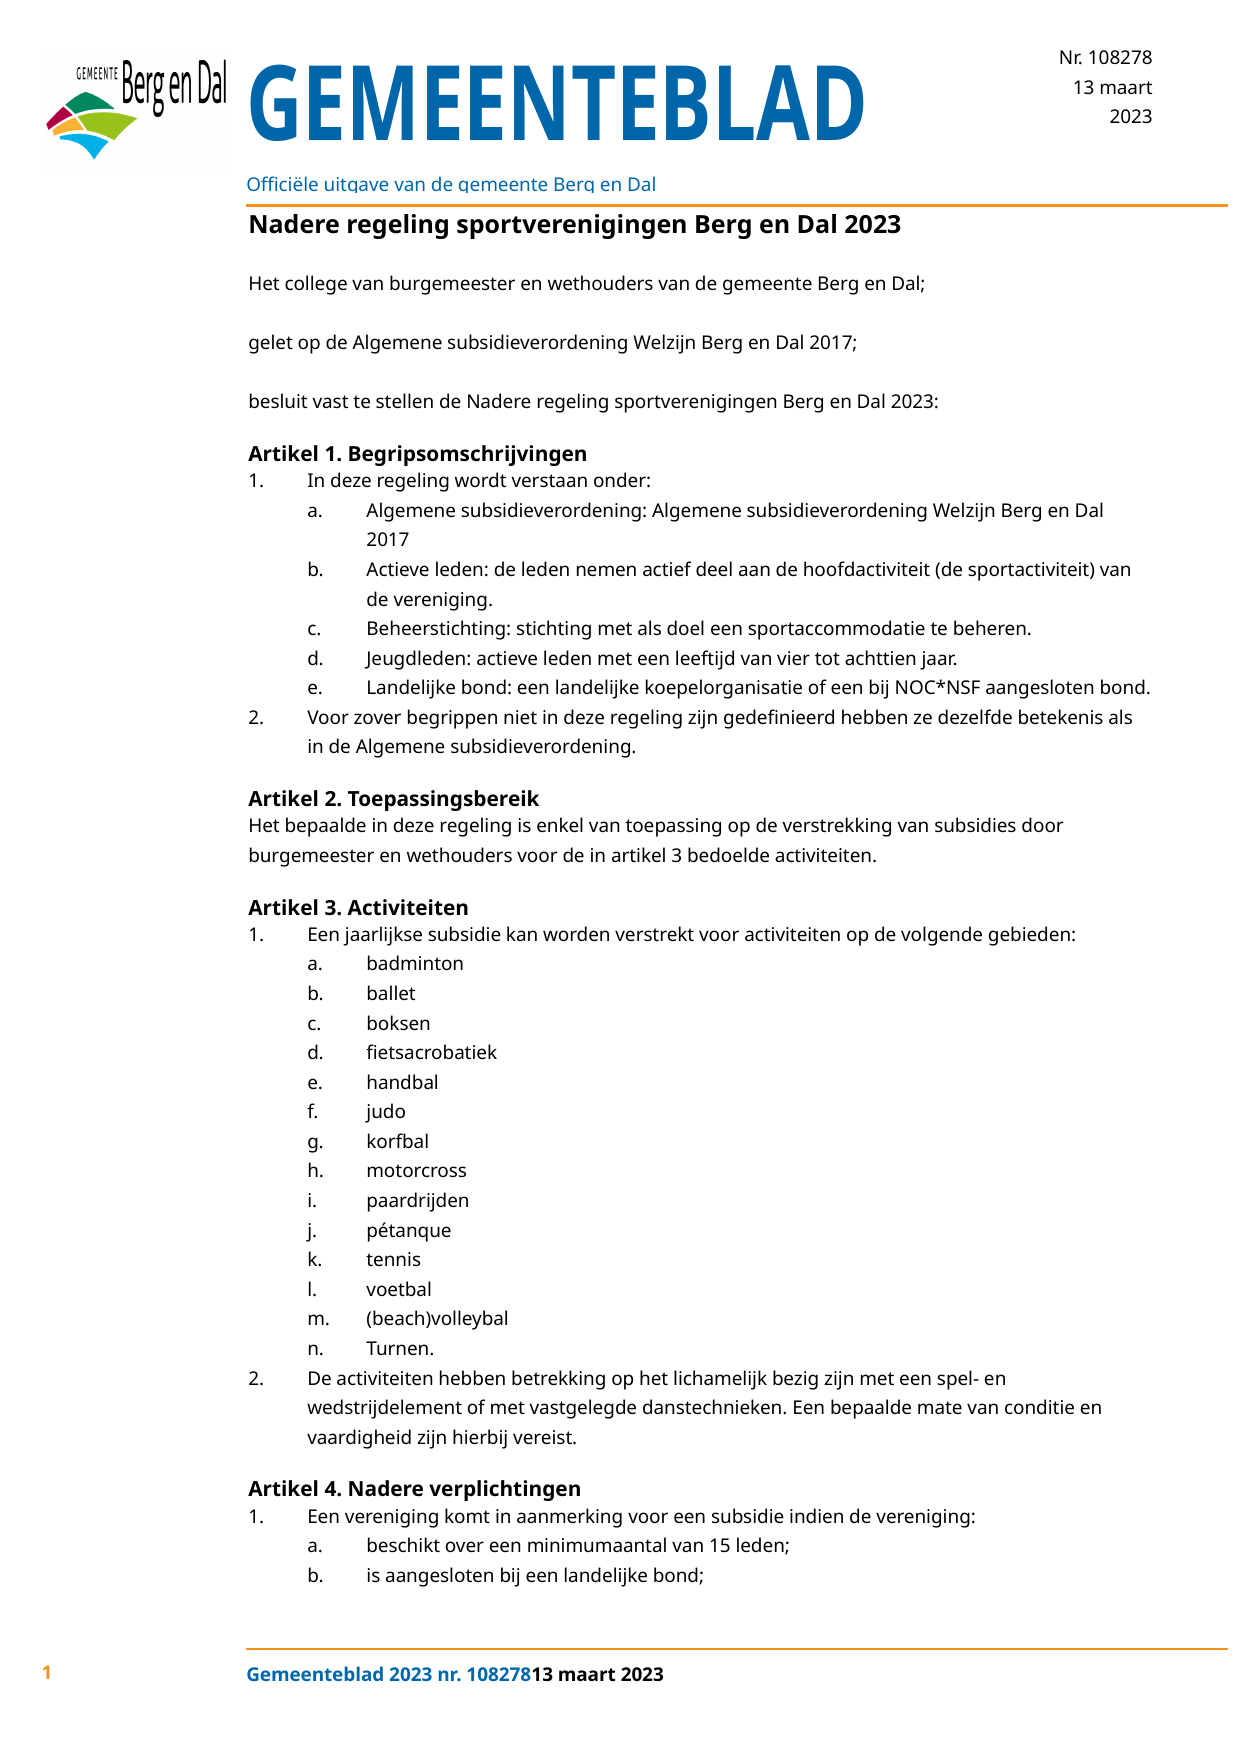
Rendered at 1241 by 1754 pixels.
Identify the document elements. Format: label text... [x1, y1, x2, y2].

list Algemene subsidieverordening: Algemene subsidieverordening Welzijn Berg en Dal 2017 [307, 497, 1152, 552]
list ballet [307, 980, 1152, 1006]
text Het bepaalde in deze regeling is enkel van toepassing op de verstrekking van subsidies door burgemeester en wethouders voor de in artikel 3 bedoelde activiteiten. [248, 813, 1152, 868]
list In deze regeling wordt verstaan onder: [248, 467, 1152, 493]
text Het college van burgemeester en wethouders van de gemeente Berg en Dal; [248, 270, 1152, 296]
list badminton [307, 951, 1152, 976]
list korfbal [307, 1128, 1152, 1154]
text Artikel 3. Activiteiten [248, 893, 1152, 921]
text Artikel 4. Nadere verplichtingen [248, 1474, 1152, 1503]
list fietsacrobatiek [307, 1039, 1152, 1065]
list voetbal [307, 1276, 1152, 1302]
text Nadere regeling sportverenigingen Berg en Dal 2023 [248, 207, 1152, 241]
text Artikel 1. Begripsomschrijvingen [248, 439, 1152, 467]
list Actieve leden: de leden nemen actief deel aan de hoofdactiviteit (de sportactiviteit) van de vereniging. [307, 556, 1152, 612]
list is aangesloten bij een landelijke bond; [307, 1562, 1152, 1588]
list boksen [307, 1010, 1152, 1036]
picture [41, 47, 231, 172]
list pétanque [307, 1217, 1152, 1243]
list (beach)volleybal [307, 1306, 1152, 1331]
list Beheerstichting: stichting met als doel een sportaccommodatie te beheren. [307, 615, 1152, 641]
list handbal [307, 1069, 1152, 1095]
text besluit vast te stellen de Nadere regeling sportverenigingen Berg en Dal 2023: [248, 389, 1152, 414]
list Jeugdleden: actieve leden met een leeftijd van vier tot achttien jaar. [307, 645, 1152, 671]
text Artikel 2. Toepassingsbereik [248, 784, 1152, 813]
list Een vereniging komt in aanmerking voor een subsidie indien de vereniging: [248, 1503, 1152, 1528]
list paardrijden [307, 1187, 1152, 1213]
list beschikt over een minimumaantal van 15 leden; [307, 1532, 1152, 1558]
text gelet op de Algemene subsidieverordening Welzijn Berg en Dal 2017; [248, 329, 1152, 355]
list tennis [307, 1246, 1152, 1272]
list judo [307, 1098, 1152, 1124]
list motorcross [307, 1158, 1152, 1183]
list De activiteiten hebben betrekking op het lichamelijk bezig zijn met een spel- en wedstrijdelement of met vastgelegde danstechnieken. Een bepaalde mate van conditie en vaardigheid zijn hierbij vereist. [248, 1365, 1152, 1450]
list Een jaarlijkse subsidie kan worden verstrekt voor activiteiten op de volgende gebieden: [248, 921, 1152, 947]
list Turnen. [307, 1335, 1152, 1361]
list Voor zover begrippen niet in deze regeling zijn gedefinieerd hebben ze dezelfde betekenis als in de Algemene subsidieverordening. [248, 704, 1152, 759]
list Landelijke bond: een landelijke koepelorganisatie of een bij NOC*NSF aangesloten bond. [307, 674, 1152, 700]
